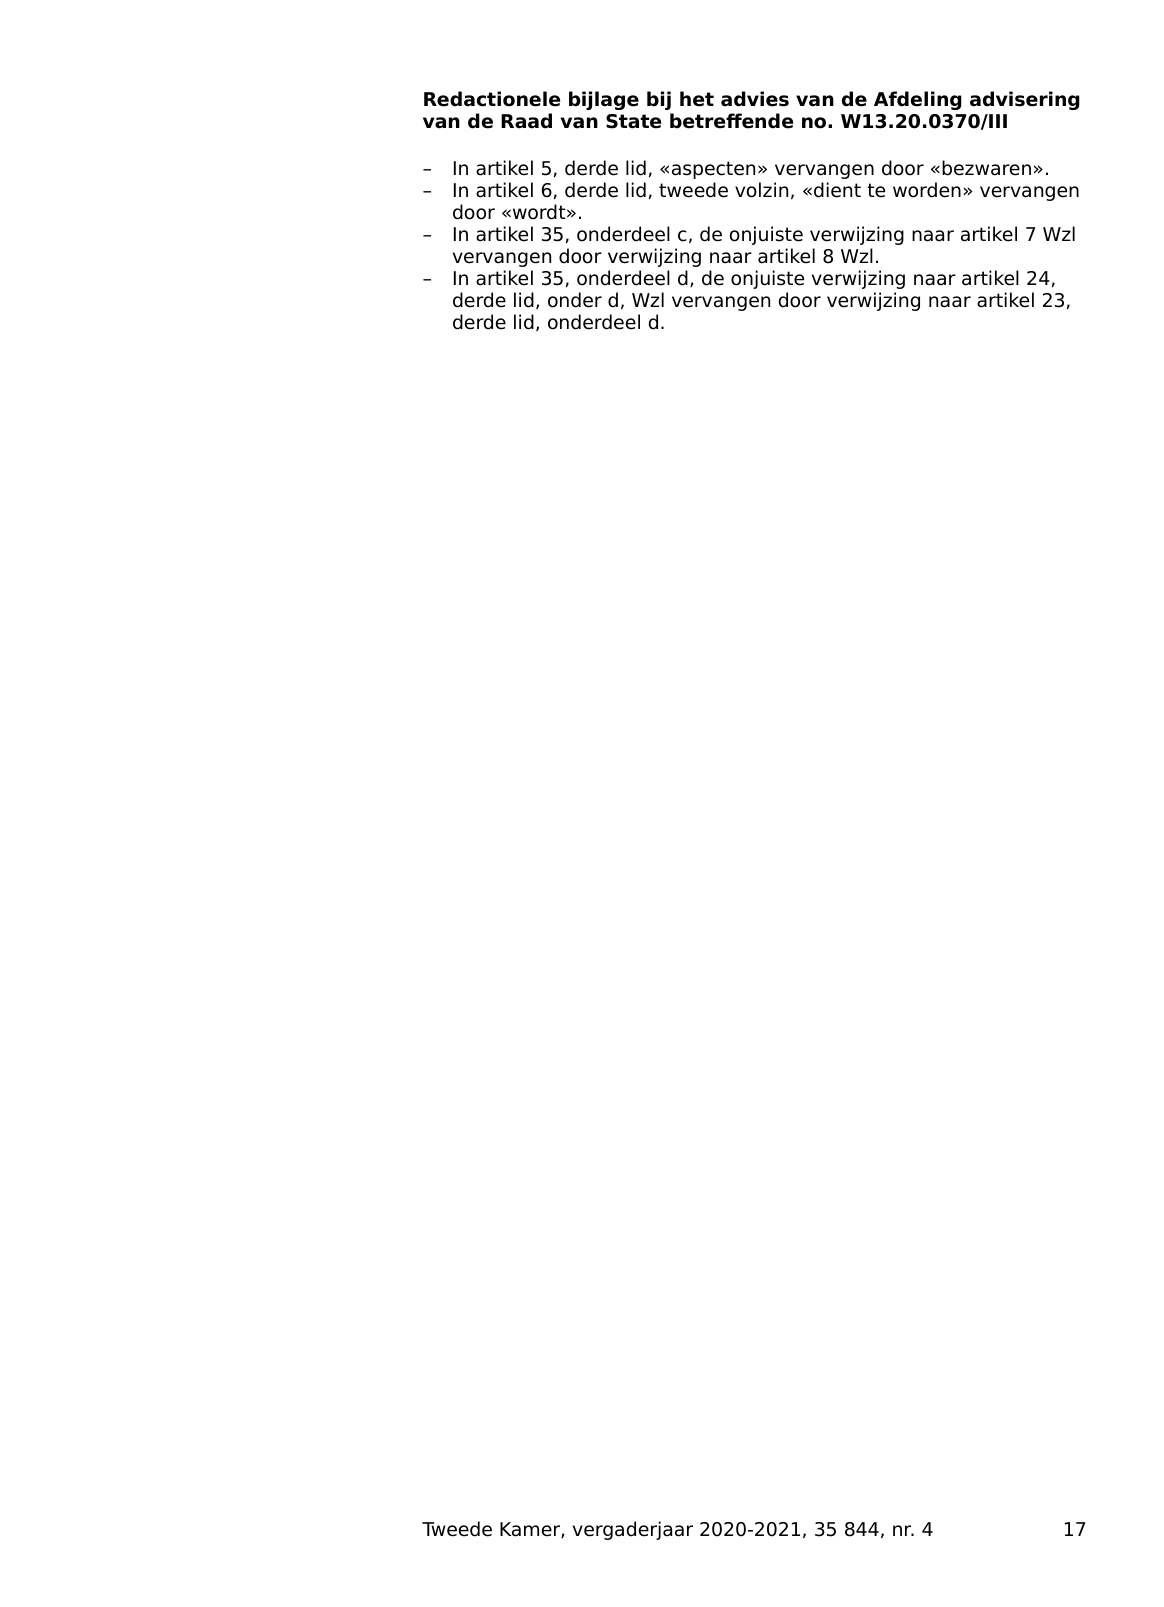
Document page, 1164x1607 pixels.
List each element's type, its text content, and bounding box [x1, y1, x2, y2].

text – In artikel 6, derde lid, tweede volzin, «dient te worden» vervangen door «wordt». [422, 180, 1087, 224]
subtitle Redactionele bijlage bij het advies van de Afdeling advisering van de Raad van State betreffende no. W13.20.0370/III [77, 89, 1087, 133]
text – In artikel 35, onderdeel d, de onjuiste verwijzing naar artikel 24, derde lid, onder d, Wzl vervangen door verwijzing naar artikel 23, derde lid, onderdeel d. [422, 268, 1087, 334]
text – In artikel 35, onderdeel c, de onjuiste verwijzing naar artikel 7 Wzl vervangen door verwijzing naar artikel 8 Wzl. [422, 224, 1087, 268]
text – In artikel 5, derde lid, «aspecten» vervangen door «bezwaren». [422, 158, 1087, 180]
